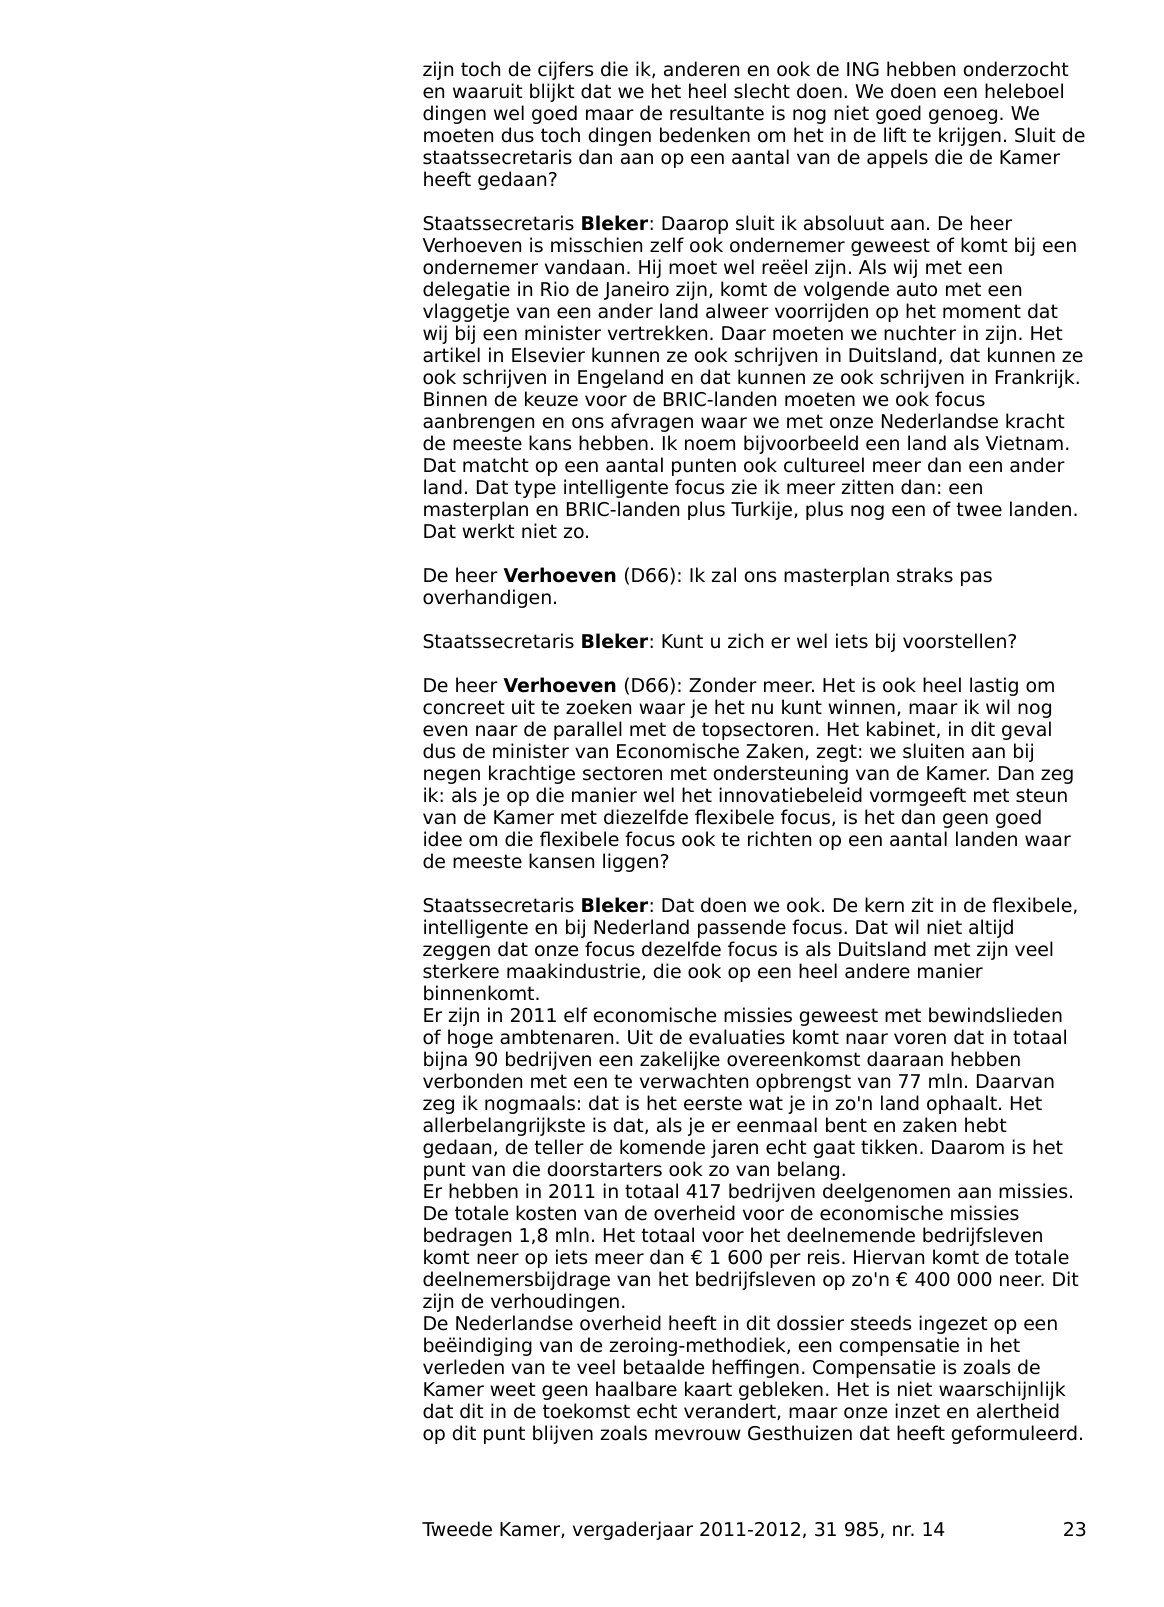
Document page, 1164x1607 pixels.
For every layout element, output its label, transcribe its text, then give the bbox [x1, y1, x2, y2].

text Staatssecretaris Bleker: Dat doen we ook. De kern zit in de flexibele, intelligente en bij Nederland passende focus. Dat wil niet altijd zeggen dat onze focus dezelfde focus is als Duitsland met zijn veel sterkere maakindustrie, die ook op een heel andere manier binnenkomt. [422, 895, 1087, 1005]
text De heer Verhoeven (D66): Zonder meer. Het is ook heel lastig om concreet uit te zoeken waar je het nu kunt winnen, maar ik wil nog even naar de parallel met de topsectoren. Het kabinet, in dit geval dus de minister van Economische Zaken, zegt: we sluiten aan bij negen krachtige sectoren met ondersteuning van de Kamer. Dan zeg ik: als je op die manier wel het innovatiebeleid vormgeeft met steun van de Kamer met diezelfde flexibele focus, is het dan geen goed idee om die flexibele focus ook te richten op een aantal landen waar de meeste kansen liggen? [422, 675, 1087, 873]
text Er zijn in 2011 elf economische missies geweest met bewindslieden of hoge ambtenaren. Uit de evaluaties komt naar voren dat in totaal bijna 90 bedrijven een zakelijke overeenkomst daaraan hebben verbonden met een te verwachten opbrengst van 77 mln. Daarvan zeg ik nogmaals: dat is het eerste wat je in zo'n land ophaalt. Het allerbelangrijkste is dat, als je er eenmaal bent en zaken hebt gedaan, de teller de komende jaren echt gaat tikken. Daarom is het punt van die doorstarters ook zo van belang. [422, 1005, 1087, 1181]
text zijn toch de cijfers die ik, anderen en ook de ING hebben onderzocht en waaruit blijkt dat we het heel slecht doen. We doen een heleboel dingen wel goed maar de resultante is nog niet goed genoeg. We moeten dus toch dingen bedenken om het in de lift te krijgen. Sluit de staatssecretaris dan aan op een aantal van de appels die de Kamer heeft gedaan? [422, 59, 1087, 191]
text Staatssecretaris Bleker: Kunt u zich er wel iets bij voorstellen? [422, 631, 1087, 653]
text De Nederlandse overheid heeft in dit dossier steeds ingezet op een beëindiging van de zeroing-methodiek, een compensatie in het verleden van te veel betaalde heffingen. Compensatie is zoals de Kamer weet geen haalbare kaart gebleken. Het is niet waarschijnlijk dat dit in de toekomst echt verandert, maar onze inzet en alertheid op dit punt blijven zoals mevrouw Gesthuizen dat heeft geformuleerd. [422, 1313, 1087, 1445]
text Er hebben in 2011 in totaal 417 bedrijven deelgenomen aan missies. De totale kosten van de overheid voor de economische missies bedragen 1,8 mln. Het totaal voor het deelnemende bedrijfsleven komt neer op iets meer dan € 1 600 per reis. Hiervan komt de totale deelnemersbijdrage van het bedrijfsleven op zo'n € 400 000 neer. Dit zijn de verhoudingen. [422, 1181, 1087, 1313]
text Staatssecretaris Bleker: Daarop sluit ik absoluut aan. De heer Verhoeven is misschien zelf ook ondernemer geweest of komt bij een ondernemer vandaan. Hij moet wel reëel zijn. Als wij met een delegatie in Rio de Janeiro zijn, komt de volgende auto met een vlaggetje van een ander land alweer voorrijden op het moment dat wij bij een minister vertrekken. Daar moeten we nuchter in zijn. Het artikel in Elsevier kunnen ze ook schrijven in Duitsland, dat kunnen ze ook schrijven in Engeland en dat kunnen ze ook schrijven in Frankrijk. Binnen de keuze voor de BRIC-landen moeten we ook focus aanbrengen en ons afvragen waar we met onze Nederlandse kracht de meeste kans hebben. Ik noem bijvoorbeeld een land als Vietnam. Dat matcht op een aantal punten ook cultureel meer dan een ander land. Dat type intelligente focus zie ik meer zitten dan: een masterplan en BRIC-landen plus Turkije, plus nog een of twee landen. Dat werkt niet zo. [422, 213, 1087, 543]
text De heer Verhoeven (D66): Ik zal ons masterplan straks pas overhandigen. [422, 565, 1087, 609]
